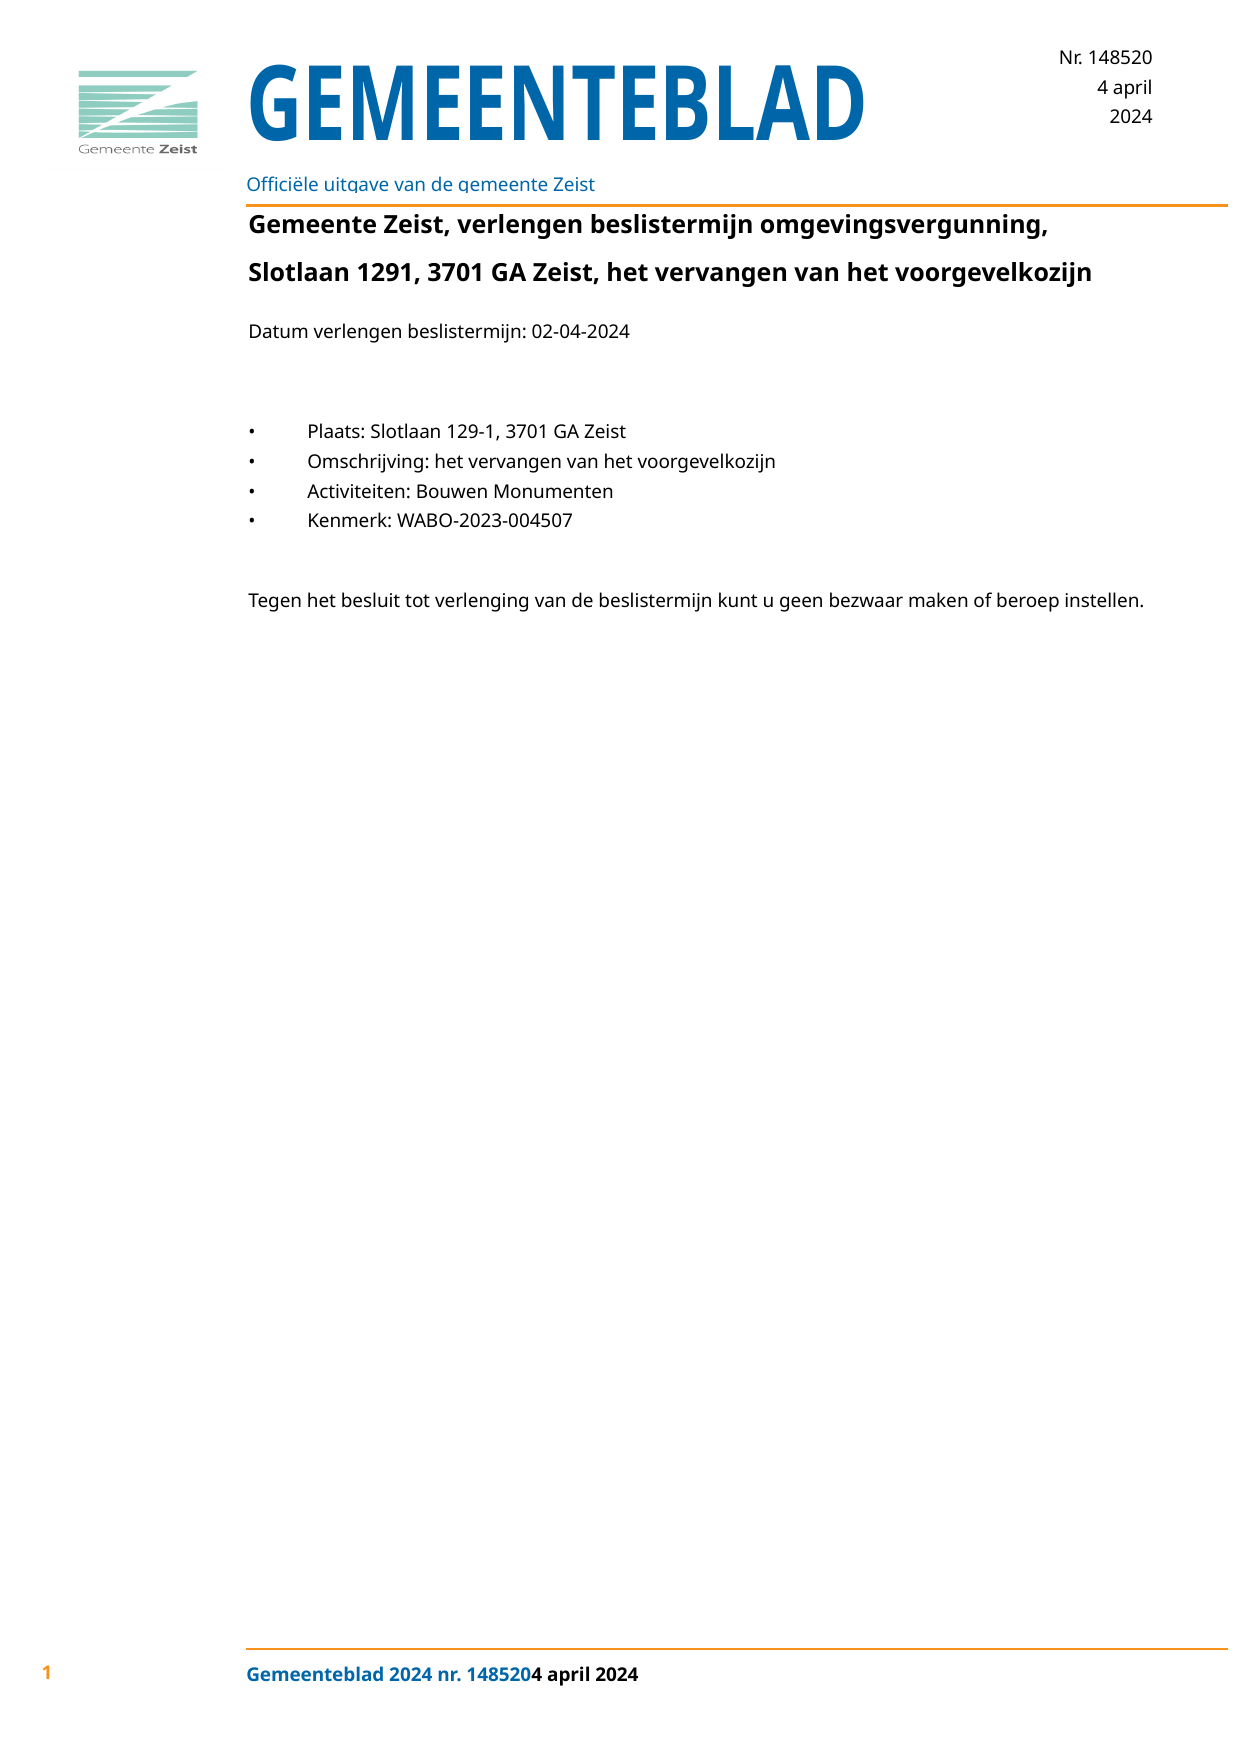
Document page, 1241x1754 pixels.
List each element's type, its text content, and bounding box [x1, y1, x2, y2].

text Datum verlengen beslistermijn: 02-04-2024 [248, 318, 1152, 344]
list Kenmerk: WABO-2023-004507 [248, 507, 1152, 533]
text Gemeente Zeist, verlengen beslistermijn omgevingsvergunning, Slotlaan 1291, 3701 GA Zeist, het vervangen van het voorgevelkozijn [248, 207, 1152, 288]
text Tegen het besluit tot verlenging van de beslistermijn kunt u geen bezwaar maken of beroep instellen. [248, 587, 1152, 613]
picture [41, 47, 231, 172]
list Omschrijving: het vervangen van het voorgevelkozijn [248, 448, 1152, 474]
list Activiteiten: Bouwen Monumenten [248, 478, 1152, 504]
list Plaats: Slotlaan 129-1, 3701 GA Zeist [248, 419, 1152, 444]
